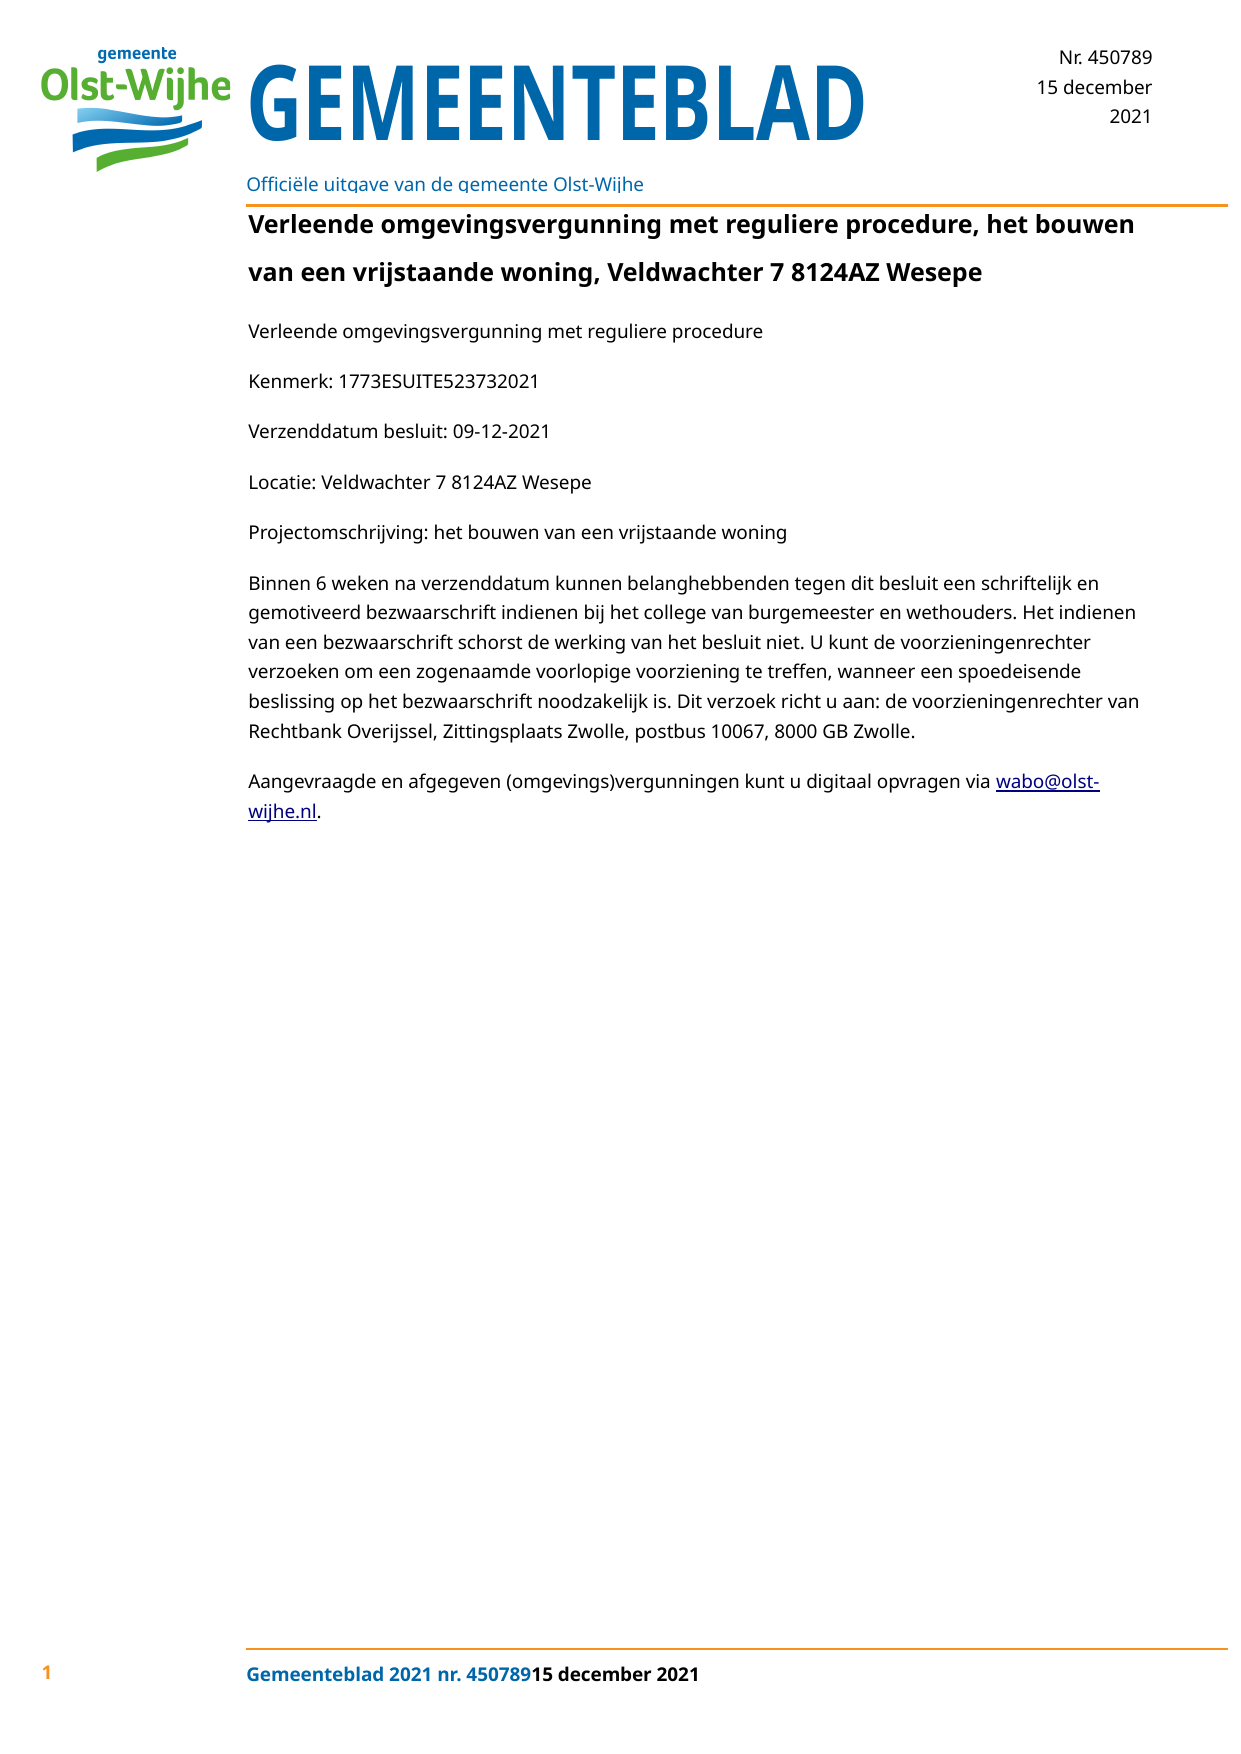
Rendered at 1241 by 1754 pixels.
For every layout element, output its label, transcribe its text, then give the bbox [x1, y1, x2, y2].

text Projectomschrijving: het bouwen van een vrijstaande woning [248, 519, 1152, 545]
text Verleende omgevingsvergunning met reguliere procedure [248, 318, 1152, 344]
text Locatie: Veldwachter 7 8124AZ Wesepe [248, 469, 1152, 495]
text Verleende omgevingsvergunning met reguliere procedure, het bouwen van een vrijstaande woning, Veldwachter 7 8124AZ Wesepe [248, 207, 1152, 288]
text Aangevraagde en afgegeven (omgevings)vergunningen kunt u digitaal opvragen via wabo@olst-wijhe.nl. [248, 768, 1152, 824]
text Kenmerk: 1773ESUITE523732021 [248, 368, 1152, 394]
text Verzenddatum besluit: 09-12-2021 [248, 419, 1152, 444]
picture [41, 47, 231, 172]
text Binnen 6 weken na verzenddatum kunnen belanghebbenden tegen dit besluit een schriftelijk en gemotiveerd bezwaarschrift indienen bij het college van burgemeester en wethouders. Het indienen van een bezwaarschrift schorst de werking van het besluit niet. U kunt de voorzieningenrechter verzoeken om een zogenaamde voorlopige voorziening te treffen, wanneer een spoedeisende beslissing op het bezwaarschrift noodzakelijk is. Dit verzoek richt u aan: de voorzieningenrechter van Rechtbank Overijssel, Zittingsplaats Zwolle, postbus 10067, 8000 GB Zwolle. [248, 570, 1152, 744]
